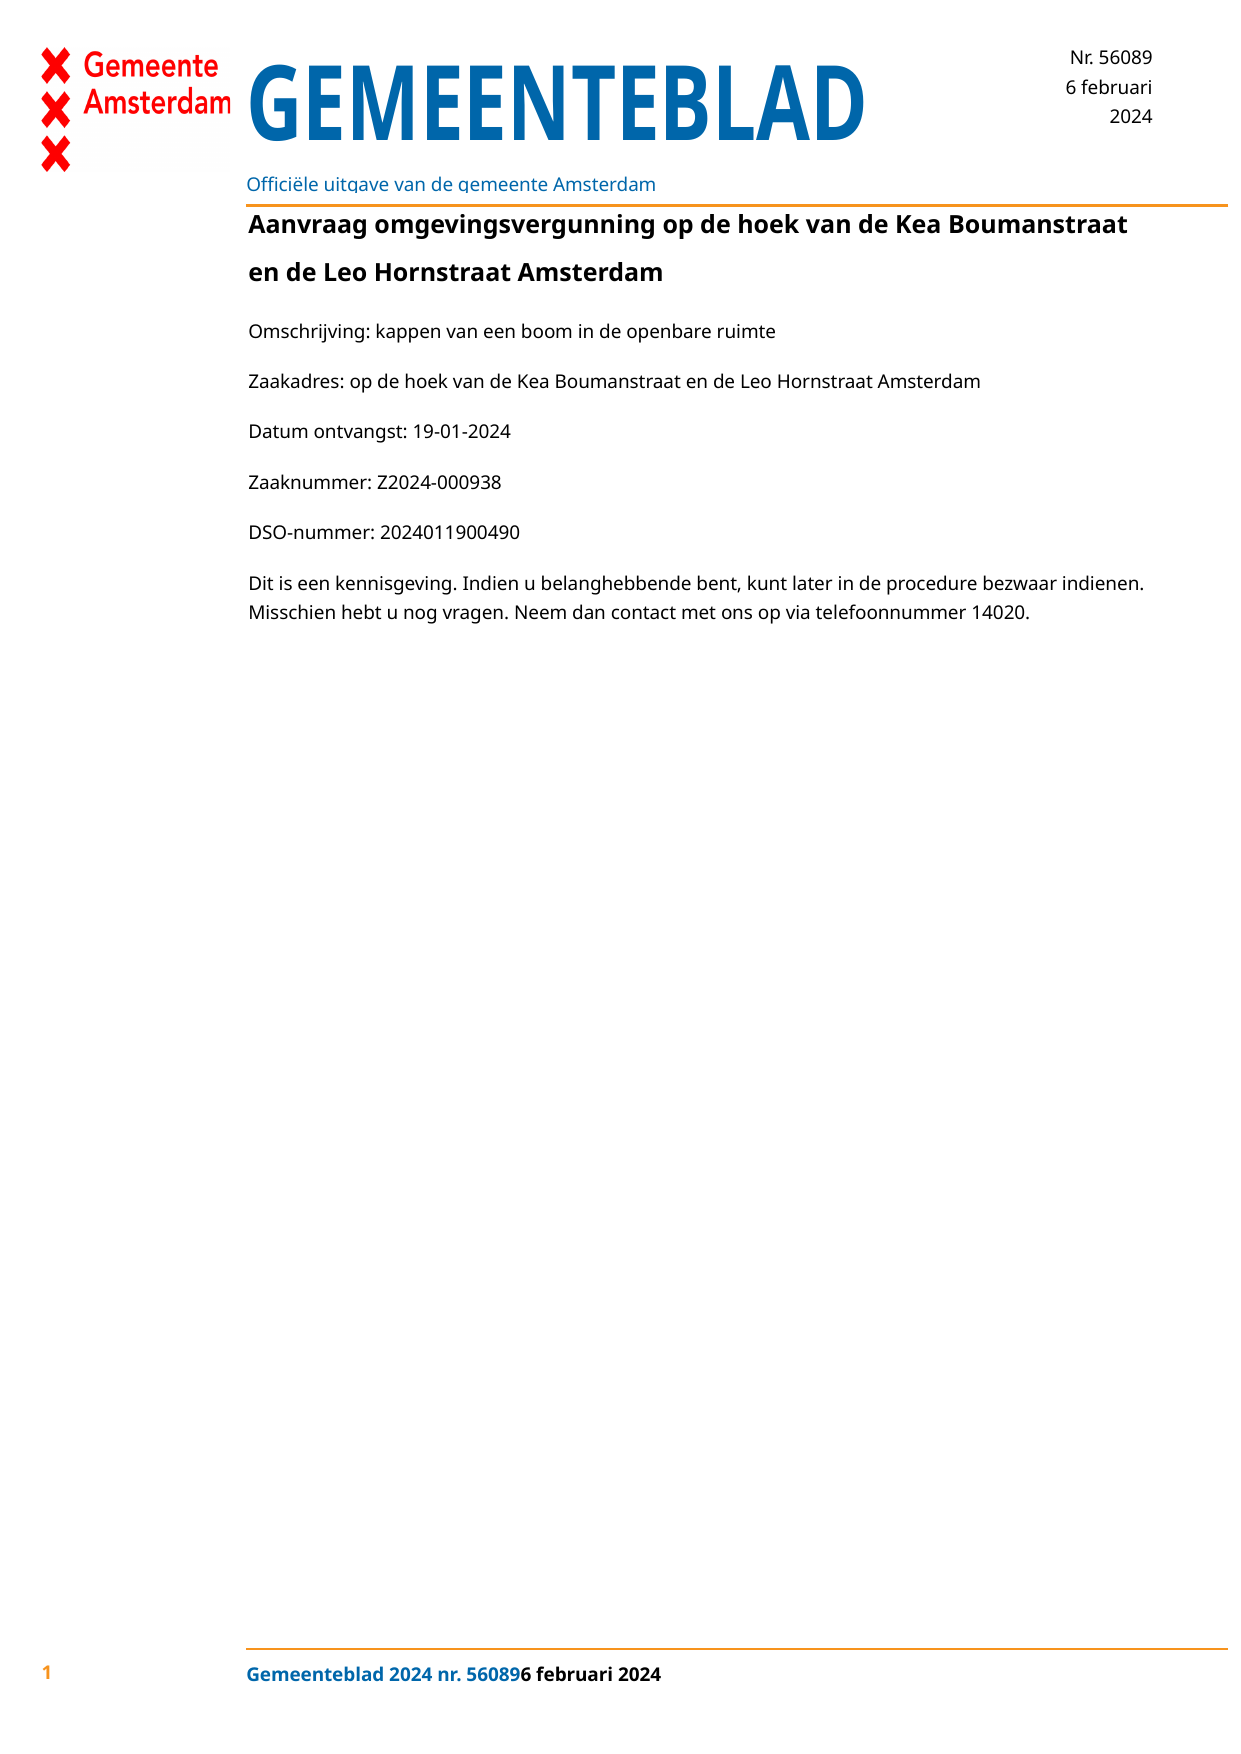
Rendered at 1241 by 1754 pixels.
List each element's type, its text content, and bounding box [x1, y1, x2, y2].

text Datum ontvangst: 19-01-2024 [248, 419, 1152, 444]
text Zaaknummer: Z2024-000938 [248, 469, 1152, 495]
text Omschrijving: kappen van een boom in de openbare ruimte [248, 318, 1152, 344]
text Dit is een kennisgeving. Indien u belanghebbende bent, kunt later in de procedure bezwaar indienen. Misschien hebt u nog vragen. Neem dan contact met ons op via telefoonnummer 14020. [248, 570, 1152, 625]
picture [41, 47, 231, 172]
text Zaakadres: op de hoek van de Kea Boumanstraat en de Leo Hornstraat Amsterdam [248, 368, 1152, 394]
text Aanvraag omgevingsvergunning op de hoek van de Kea Boumanstraat en de Leo Hornstraat Amsterdam [248, 207, 1152, 288]
text DSO-nummer: 2024011900490 [248, 519, 1152, 545]
